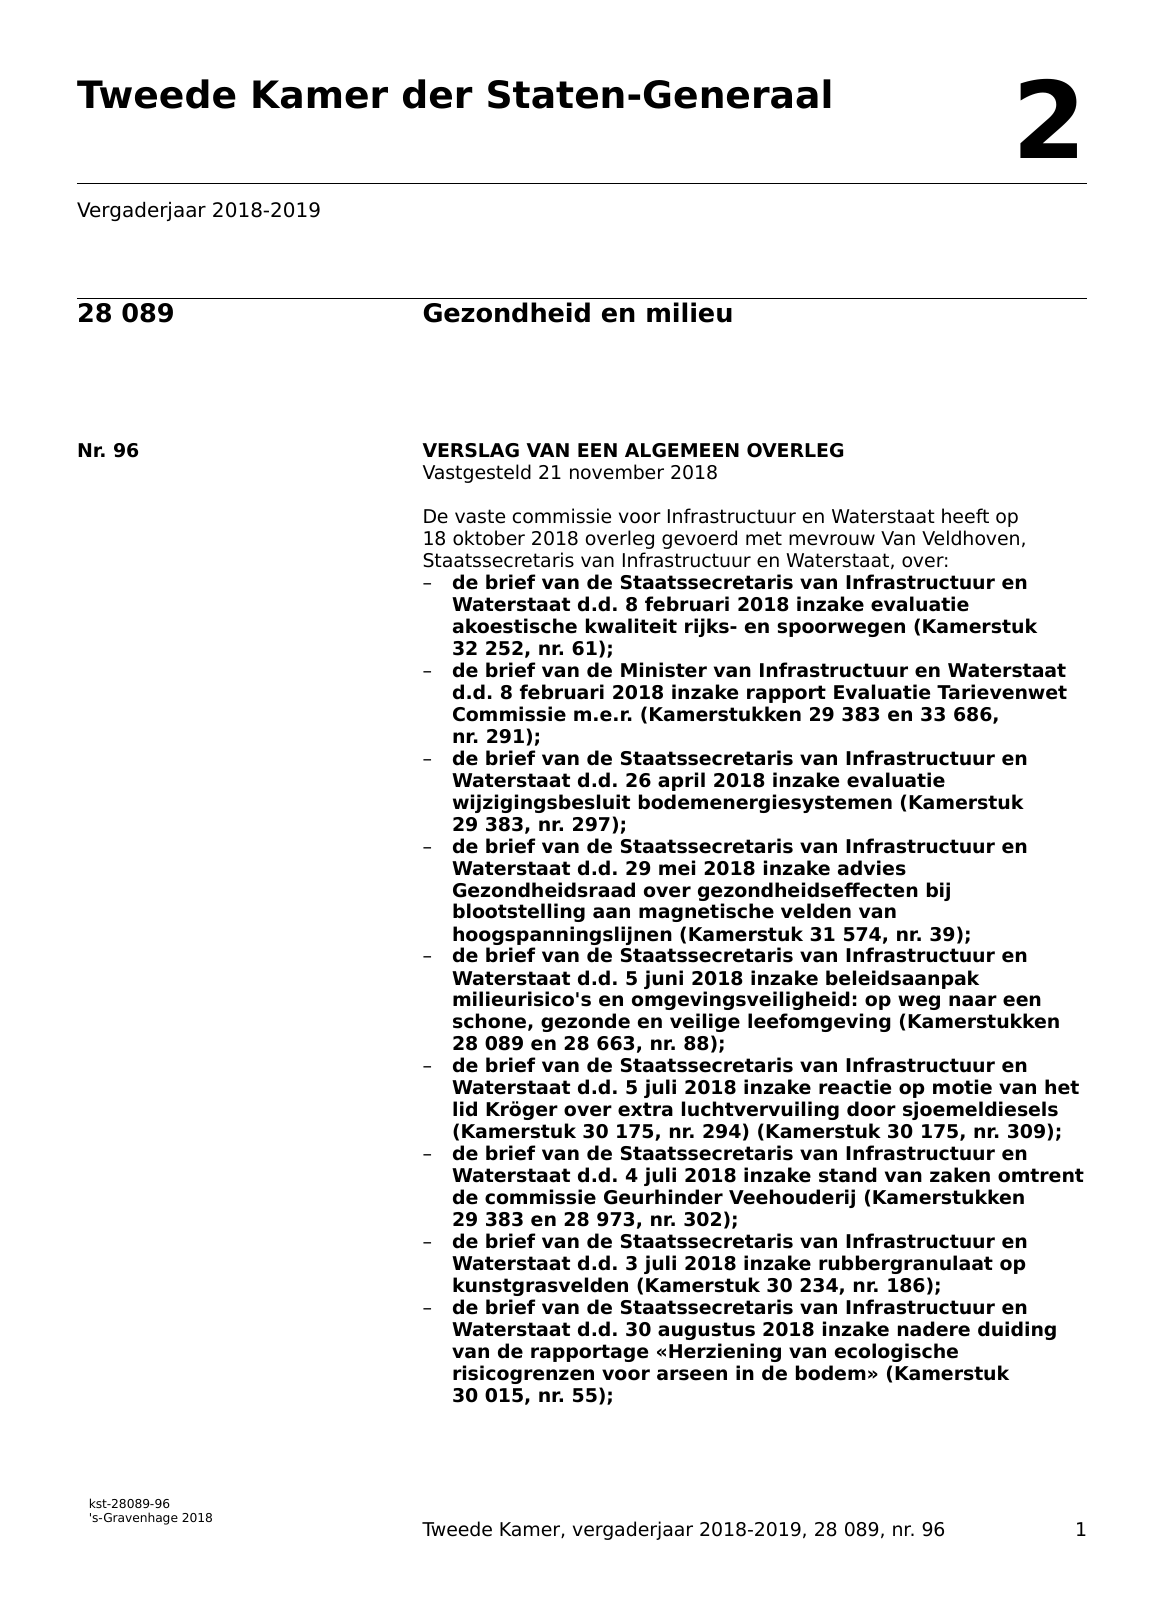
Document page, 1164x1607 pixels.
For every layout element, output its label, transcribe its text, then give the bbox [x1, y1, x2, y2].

text De vaste commissie voor Infrastructuur en Waterstaat heeft op 18 oktober 2018 overleg gevoerd met mevrouw Van Veldhoven, Staatssecretaris van Infrastructuur en Waterstaat, over: [422, 506, 1087, 572]
table_header Tweede Kamer der Staten-Generaal [77, 59, 886, 183]
text – de brief van de Staatssecretaris van Infrastructuur en Waterstaat d.d. 30 augustus 2018 inzake nadere duiding van de rapportage «Herziening van ecologische risicogrenzen voor arseen in de bodem» (Kamerstuk 30 015, nr. 55); [422, 1297, 1087, 1407]
text – de brief van de Staatssecretaris van Infrastructuur en Waterstaat d.d. 4 juli 2018 inzake stand van zaken omtrent de commissie Geurhinder Veehouderij (Kamerstukken 29 383 en 28 973, nr. 302); [422, 1143, 1087, 1231]
text – de brief van de Staatssecretaris van Infrastructuur en Waterstaat d.d. 29 mei 2018 inzake advies Gezondheidsraad over gezondheidseffecten bij blootstelling aan magnetische velden van hoogspanningslijnen (Kamerstuk 31 574, nr. 39); [422, 836, 1087, 945]
subtitle 28 089 Gezondheid en milieu [77, 299, 1087, 329]
text – de brief van de Staatssecretaris van Infrastructuur en Waterstaat d.d. 3 juli 2018 inzake rubbergranulaat op kunstgrasvelden (Kamerstuk 30 234, nr. 186); [422, 1231, 1087, 1297]
table_cell Vergaderjaar 2018-2019 [77, 184, 1087, 298]
text – de brief van de Staatssecretaris van Infrastructuur en Waterstaat d.d. 5 juni 2018 inzake beleidsaanpak milieurisico's en omgevingsveiligheid: op weg naar een schone, gezonde en veilige leefomgeving (Kamerstukken 28 089 en 28 663, nr. 88); [422, 945, 1087, 1055]
text 's-Gravenhage 2018 [88, 1511, 323, 1525]
subtitle Nr. 96 VERSLAG VAN EEN ALGEMEEN OVERLEG [77, 440, 1087, 462]
text – de brief van de Staatssecretaris van Infrastructuur en Waterstaat d.d. 8 februari 2018 inzake evaluatie akoestische kwaliteit rijks- en spoorwegen (Kamerstuk 32 252, nr. 61); [422, 572, 1087, 660]
text – de brief van de Minister van Infrastructuur en Waterstaat d.d. 8 februari 2018 inzake rapport Evaluatie Tarievenwet Commissie m.e.r. (Kamerstukken 29 383 en 33 686, nr. 291); [422, 660, 1087, 748]
table_header 2 [886, 59, 1087, 183]
text – de brief van de Staatssecretaris van Infrastructuur en Waterstaat d.d. 5 juli 2018 inzake reactie op motie van het lid Kröger over extra luchtvervuiling door sjoemeldiesels (Kamerstuk 30 175, nr. 294) (Kamerstuk 30 175, nr. 309); [422, 1055, 1087, 1143]
text – de brief van de Staatssecretaris van Infrastructuur en Waterstaat d.d. 26 april 2018 inzake evaluatie wijzigingsbesluit bodemenergiesystemen (Kamerstuk 29 383, nr. 297); [422, 748, 1087, 836]
text kst-28089-96 [88, 1497, 323, 1511]
text Vastgesteld 21 november 2018 [422, 462, 1087, 484]
